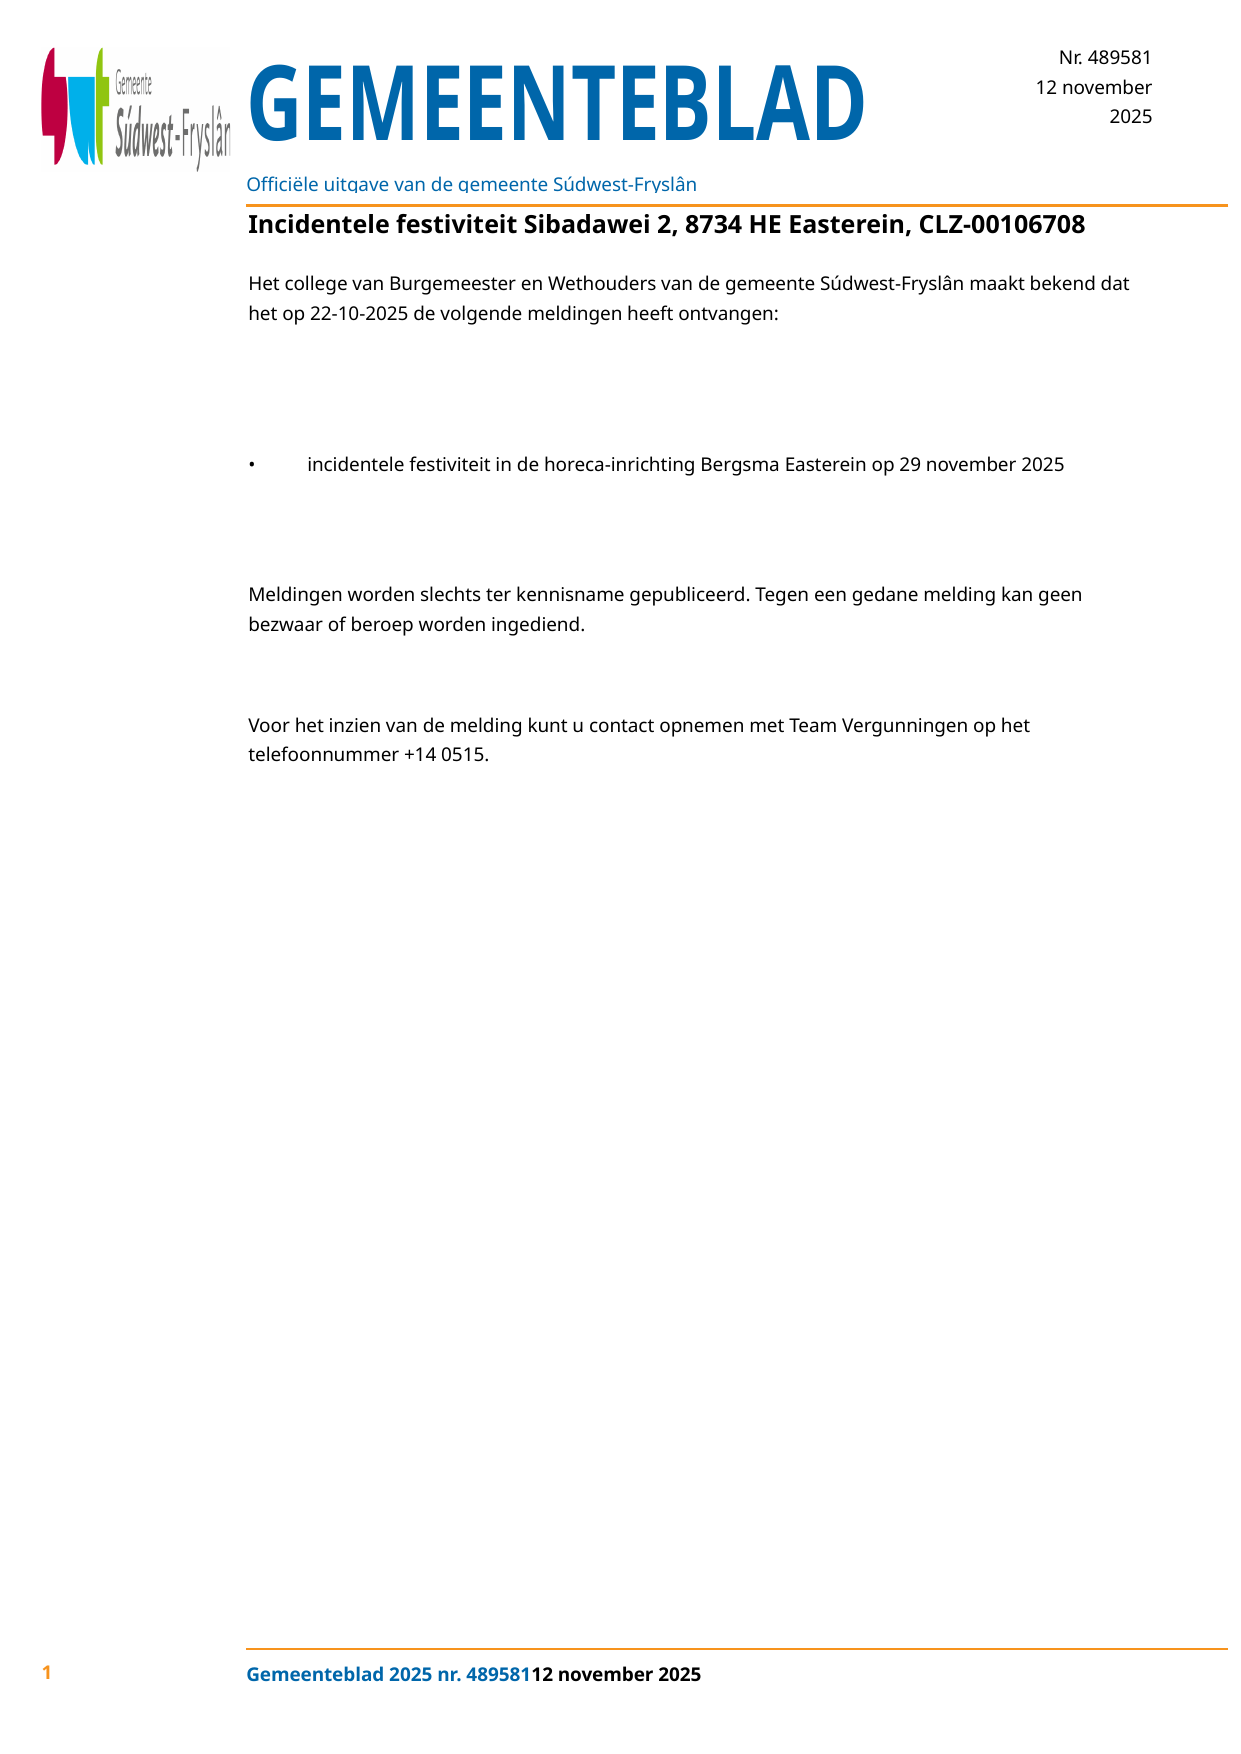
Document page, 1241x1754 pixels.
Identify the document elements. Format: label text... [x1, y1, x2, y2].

list incidentele festiviteit in de horeca-inrichting Bergsma Easterein op 29 november 2025 [248, 451, 1152, 477]
text Voor het inzien van de melding kunt u contact opnemen met Team Vergunningen op het telefoonnummer +14 0515. [248, 712, 1152, 767]
text Het college van Burgemeester en Wethouders van de gemeente Súdwest-Fryslân maakt bekend dat het op 22-10-2025 de volgende meldingen heeft ontvangen: [248, 270, 1152, 326]
picture [41, 47, 231, 172]
text Meldingen worden slechts ter kennisname gepubliceerd. Tegen een gedane melding kan geen bezwaar of beroep worden ingediend. [248, 582, 1152, 637]
text Incidentele festiviteit Sibadawei 2, 8734 HE Easterein, CLZ-00106708 [248, 207, 1152, 241]
